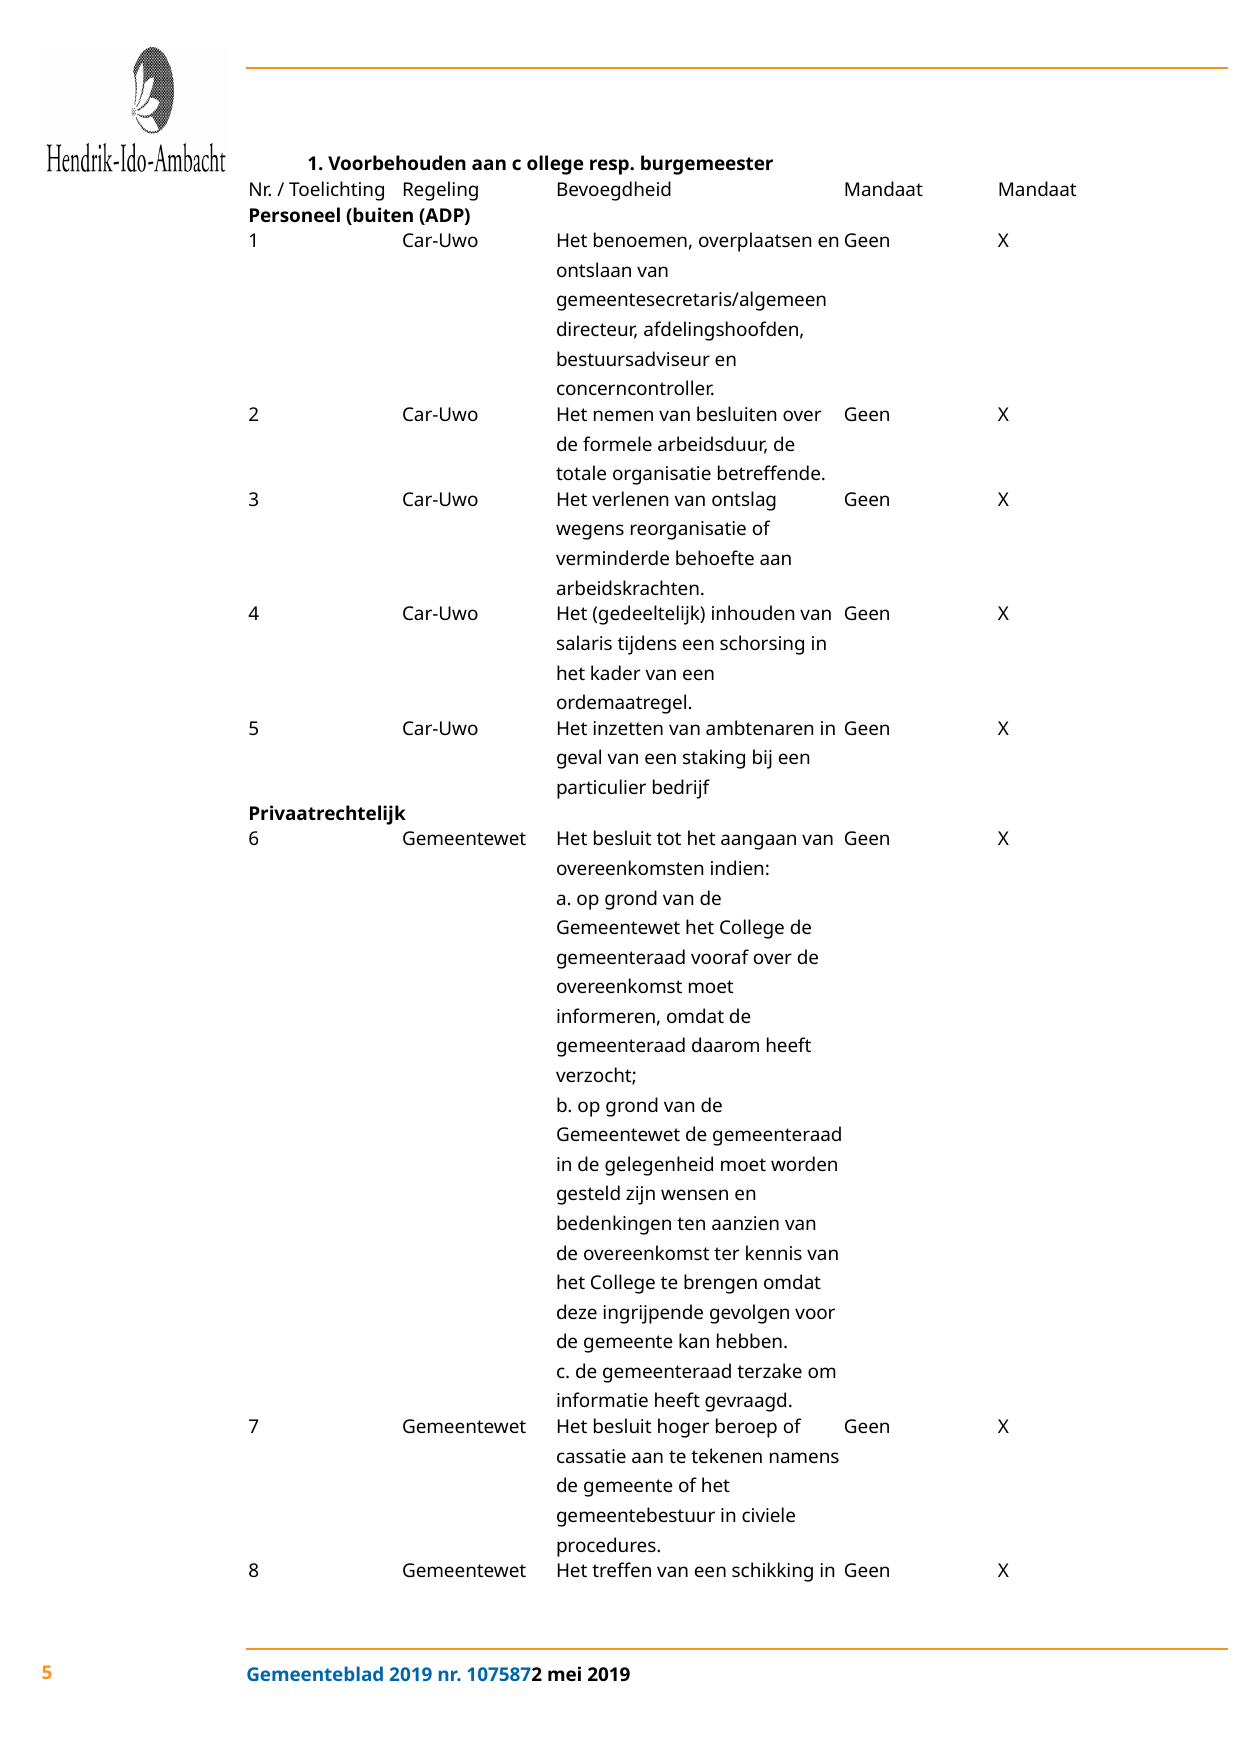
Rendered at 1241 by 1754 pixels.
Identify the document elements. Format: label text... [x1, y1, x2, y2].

table_cell Het treffen van een schikking in [556, 1558, 844, 1583]
table_cell Geen [844, 1558, 998, 1583]
table_cell Nr. / Toelichting [248, 176, 402, 202]
table_cell Geen [844, 228, 998, 401]
table_cell 1 [248, 228, 402, 401]
picture [41, 47, 231, 172]
table_cell 5 [248, 715, 402, 800]
table_cell Het besluit tot het aangaan van overeenkomsten indien: a. op grond van de Gemeentewet het College de gemeenteraad vooraf over de overeenkomst moet informeren, omdat de gemeenteraad daarom heeft verzocht; b. op grond van de Gemeentewet de gemeenteraad in de gelegenheid moet worden gesteld zijn wensen en bedenkingen ten aanzien van de overeenkomst ter kennis van het College te brengen omdat deze ingrijpende gevolgen voor de gemeente kan hebben. c. de gemeenteraad terzake om informatie heeft gevraagd. [556, 826, 844, 1413]
table_cell X [998, 826, 1152, 1413]
table_cell 7 [248, 1414, 402, 1557]
table_cell Gemeentewet [402, 1558, 556, 1583]
table_cell 6 [248, 826, 402, 1413]
table_cell Regeling [402, 176, 556, 202]
table_cell Car-Uwo [402, 601, 556, 715]
table_cell Het inzetten van ambtenaren in geval van een staking bij een particulier bedrijf [556, 715, 844, 800]
table_cell Geen [844, 486, 998, 601]
table_cell Het nemen van besluiten over de formele arbeidsduur, de totale organisatie betreffende. [556, 401, 844, 486]
table_cell X [998, 1558, 1152, 1583]
table_cell Bevoegdheid [556, 176, 844, 202]
table_cell Geen [844, 826, 998, 1413]
table_cell Car-Uwo [402, 228, 556, 401]
table_cell Personeel (buiten (ADP) [248, 202, 1152, 227]
table_cell X [998, 401, 1152, 486]
table_cell Het verlenen van ontslag wegens reorganisatie of verminderde behoefte aan arbeidskrachten. [556, 486, 844, 601]
table_cell 2 [248, 401, 402, 486]
table_cell X [998, 715, 1152, 800]
table_cell Mandaat [844, 176, 998, 202]
table_cell Car-Uwo [402, 401, 556, 486]
table_cell Geen [844, 715, 998, 800]
table_cell X [998, 1414, 1152, 1557]
table_cell X [998, 228, 1152, 401]
table_cell Privaatrechtelijk [248, 800, 1152, 826]
table_cell Gemeentewet [402, 1414, 556, 1557]
table_cell 3 [248, 486, 402, 601]
table_cell Car-Uwo [402, 715, 556, 800]
table_cell 4 [248, 601, 402, 715]
table_cell Het (gedeeltelijk) inhouden van salaris tijdens een schorsing in het kader van een ordemaatregel. [556, 601, 844, 715]
table_cell Geen [844, 1414, 998, 1557]
table_cell Car-Uwo [402, 486, 556, 601]
table_cell X [998, 601, 1152, 715]
table_header 1. Voorbehouden aan c ollege resp. burgemeester [248, 150, 1152, 176]
table_cell Mandaat [998, 176, 1152, 202]
table_cell Gemeentewet [402, 826, 556, 1413]
table_cell Geen [844, 601, 998, 715]
table_cell X [998, 486, 1152, 601]
table_cell Geen [844, 401, 998, 486]
table_cell 8 [248, 1558, 402, 1583]
table_cell Het benoemen, overplaatsen en ontslaan van gemeentesecretaris/algemeen directeur, afdelingshoofden, bestuursadviseur en concerncontroller. [556, 228, 844, 401]
table_cell Het besluit hoger beroep of cassatie aan te tekenen namens de gemeente of het gemeentebestuur in civiele procedures. [556, 1414, 844, 1557]
